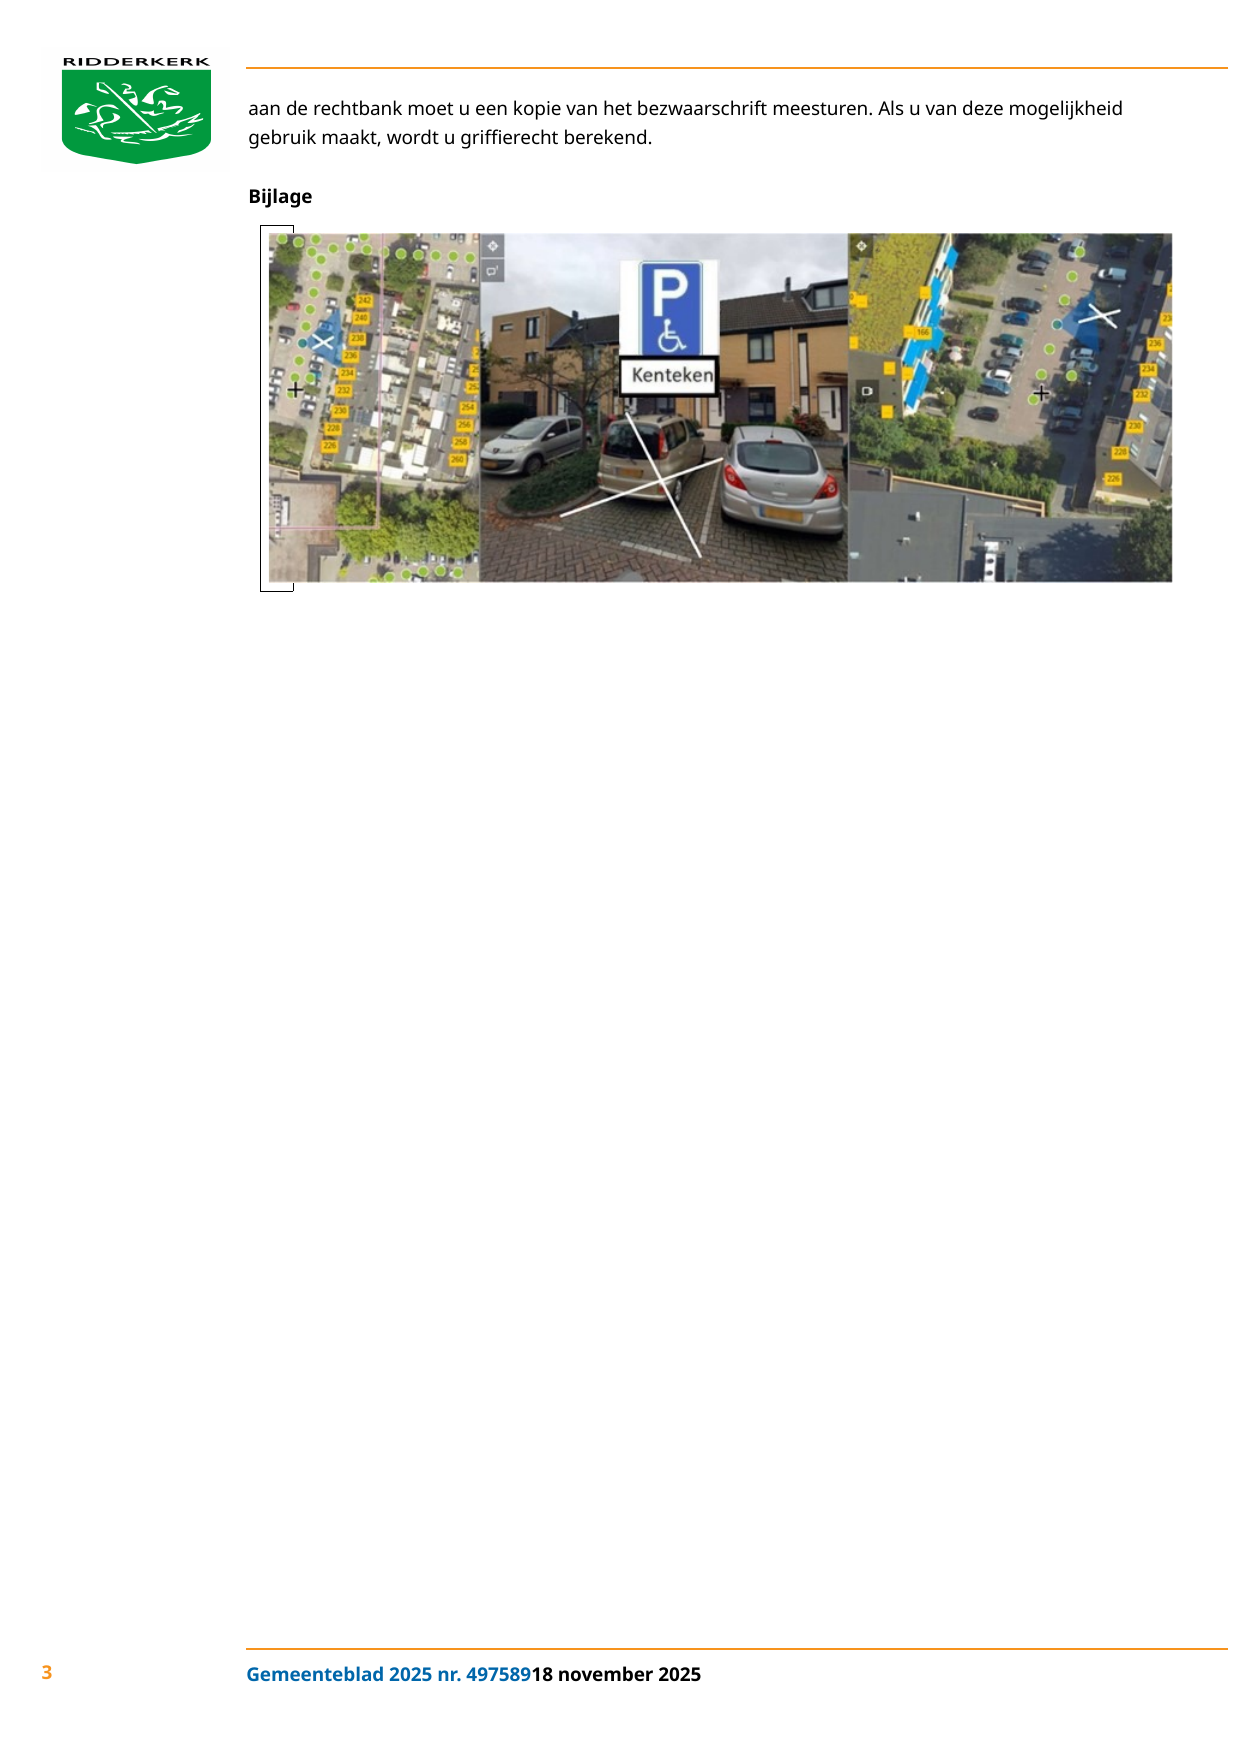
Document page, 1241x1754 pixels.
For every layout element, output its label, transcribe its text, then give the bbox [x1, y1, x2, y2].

text aan de rechtbank moet u een kopie van het bezwaarschrift meesturen. Als u van deze mogelijkheid gebruik maakt, wordt u griffierecht berekend. [248, 95, 1152, 150]
picture [268, 233, 1173, 583]
text Bijlage [248, 183, 1152, 209]
picture [41, 47, 231, 172]
